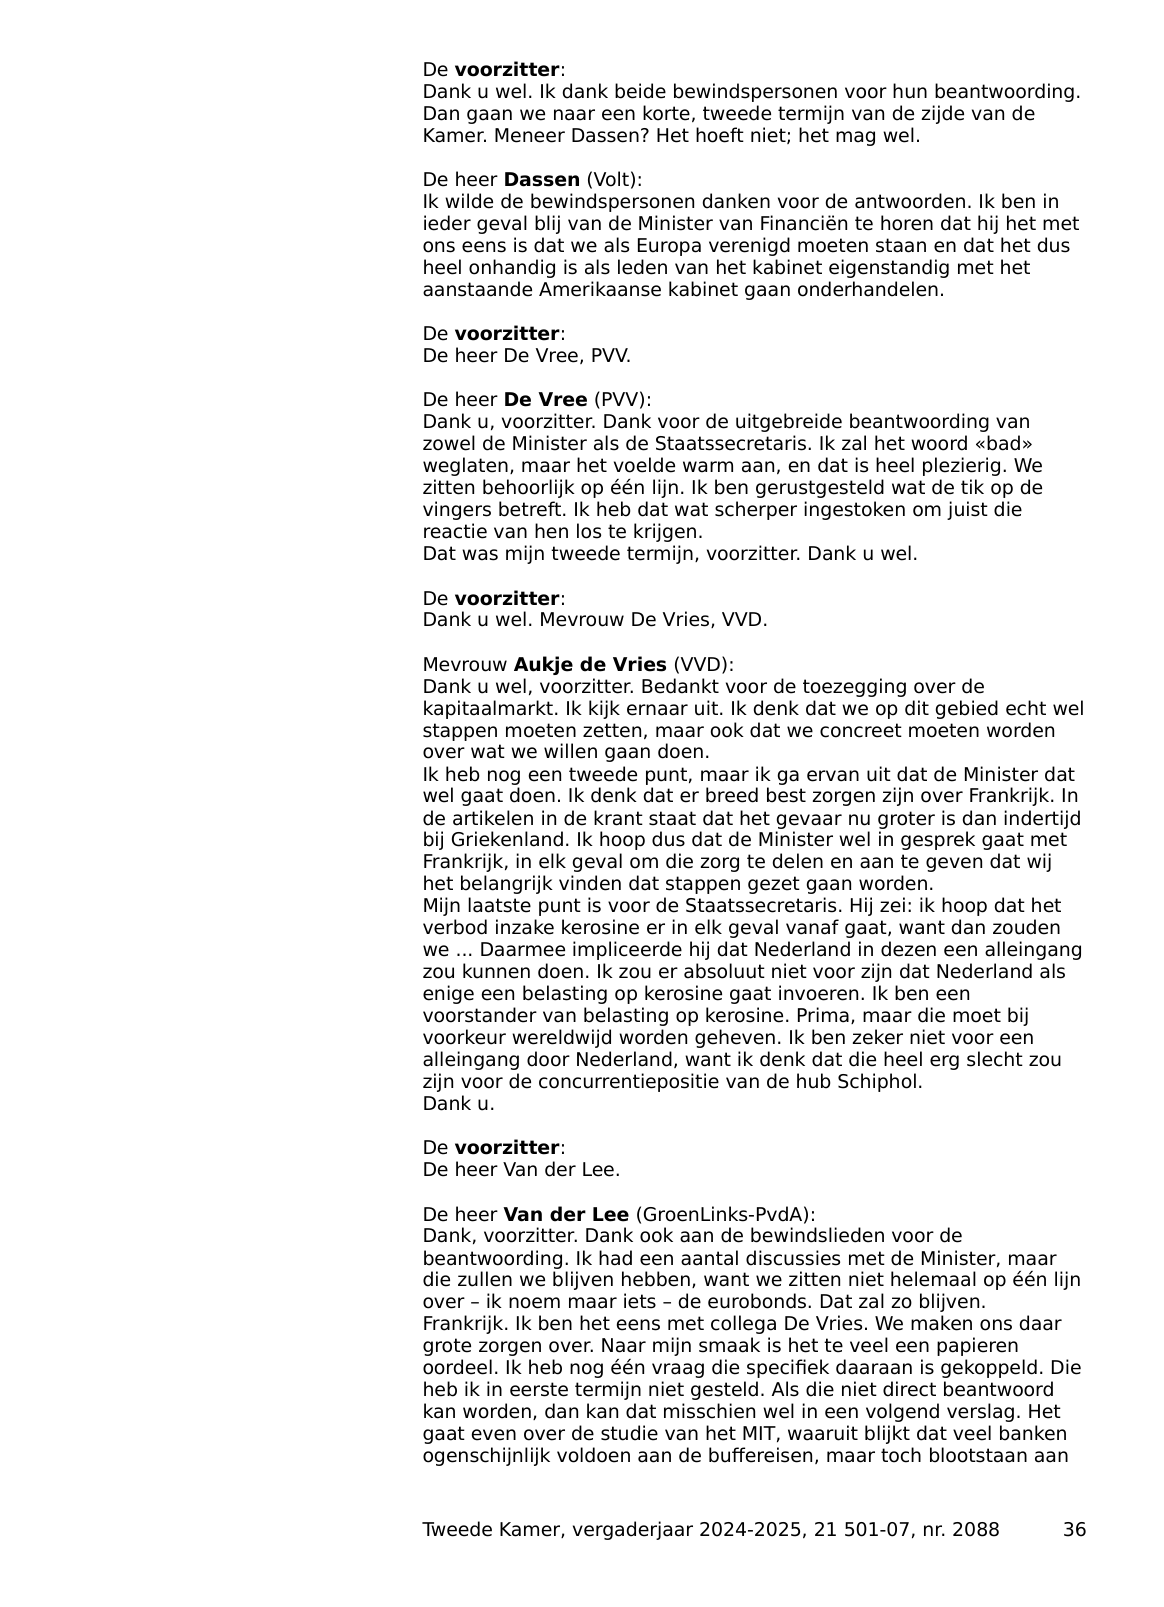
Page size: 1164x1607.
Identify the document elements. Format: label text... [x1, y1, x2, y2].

text Dank u wel. Ik dank beide bewindspersonen voor hun beantwoording. Dan gaan we naar een korte, tweede termijn van de zijde van de Kamer. Meneer Dassen? Het hoeft niet; het mag wel. [422, 81, 1087, 147]
text Mevrouw Aukje de Vries (VVD): [422, 653, 1087, 676]
text De heer De Vree, PVV. [422, 345, 1087, 367]
text De heer Van der Lee. [422, 1159, 1087, 1181]
text De voorzitter: [422, 323, 1087, 345]
text Dank u, voorzitter. Dank voor de uitgebreide beantwoording van zowel de Minister als de Staatssecretaris. Ik zal het woord «bad» weglaten, maar het voelde warm aan, en dat is heel plezierig. We zitten behoorlijk op één lijn. Ik ben gerustgesteld wat de tik op de vingers betreft. Ik heb dat wat scherper ingestoken om juist die reactie van hen los te krijgen. [422, 411, 1087, 543]
text Dank u wel, voorzitter. Bedankt voor de toezegging over de kapitaalmarkt. Ik kijk ernaar uit. Ik denk dat we op dit gebied echt wel stappen moeten zetten, maar ook dat we concreet moeten worden over wat we willen gaan doen. [422, 676, 1087, 763]
text De voorzitter: [422, 587, 1087, 609]
text Dank u. [422, 1093, 1087, 1115]
text Frankrijk. Ik ben het eens met collega De Vries. We maken ons daar grote zorgen over. Naar mijn smaak is het te veel een papieren oordeel. Ik heb nog één vraag die specifiek daaraan is gekoppeld. Die heb ik in eerste termijn niet gesteld. Als die niet direct beantwoord kan worden, dan kan dat misschien wel in een volgend verslag. Het gaat even over de studie van het MIT, waaruit blijkt dat veel banken ogenschijnlijk voldoen aan de buffereisen, maar toch blootstaan aan [422, 1313, 1087, 1467]
text Ik wilde de bewindspersonen danken voor de antwoorden. Ik ben in ieder geval blij van de Minister van Financiën te horen dat hij het met ons eens is dat we als Europa verenigd moeten staan en dat het dus heel onhandig is als leden van het kabinet eigenstandig met het aanstaande Amerikaanse kabinet gaan onderhandelen. [422, 191, 1087, 301]
text Mijn laatste punt is voor de Staatssecretaris. Hij zei: ik hoop dat het verbod inzake kerosine er in elk geval vanaf gaat, want dan zouden we ... Daarmee impliceerde hij dat Nederland in dezen een alleingang zou kunnen doen. Ik zou er absoluut niet voor zijn dat Nederland als enige een belasting op kerosine gaat invoeren. Ik ben een voorstander van belasting op kerosine. Prima, maar die moet bij voorkeur wereldwijd worden geheven. Ik ben zeker niet voor een alleingang door Nederland, want ik denk dat die heel erg slecht zou zijn voor de concurrentiepositie van de hub Schiphol. [422, 895, 1087, 1093]
text De heer Van der Lee (GroenLinks-PvdA): [422, 1203, 1087, 1225]
text De voorzitter: [422, 1137, 1087, 1159]
text Dank u wel. Mevrouw De Vries, VVD. [422, 609, 1087, 631]
text Dat was mijn tweede termijn, voorzitter. Dank u wel. [422, 543, 1087, 565]
text Dank, voorzitter. Dank ook aan de bewindslieden voor de beantwoording. Ik had een aantal discussies met de Minister, maar die zullen we blijven hebben, want we zitten niet helemaal op één lijn over – ik noem maar iets – de eurobonds. Dat zal zo blijven. [422, 1225, 1087, 1313]
text De heer De Vree (PVV): [422, 389, 1087, 411]
text Ik heb nog een tweede punt, maar ik ga ervan uit dat de Minister dat wel gaat doen. Ik denk dat er breed best zorgen zijn over Frankrijk. In de artikelen in de krant staat dat het gevaar nu groter is dan indertijd bij Griekenland. Ik hoop dus dat de Minister wel in gesprek gaat met Frankrijk, in elk geval om die zorg te delen en aan te geven dat wij het belangrijk vinden dat stappen gezet gaan worden. [422, 763, 1087, 895]
text De heer Dassen (Volt): [422, 169, 1087, 191]
text De voorzitter: [422, 59, 1087, 81]
